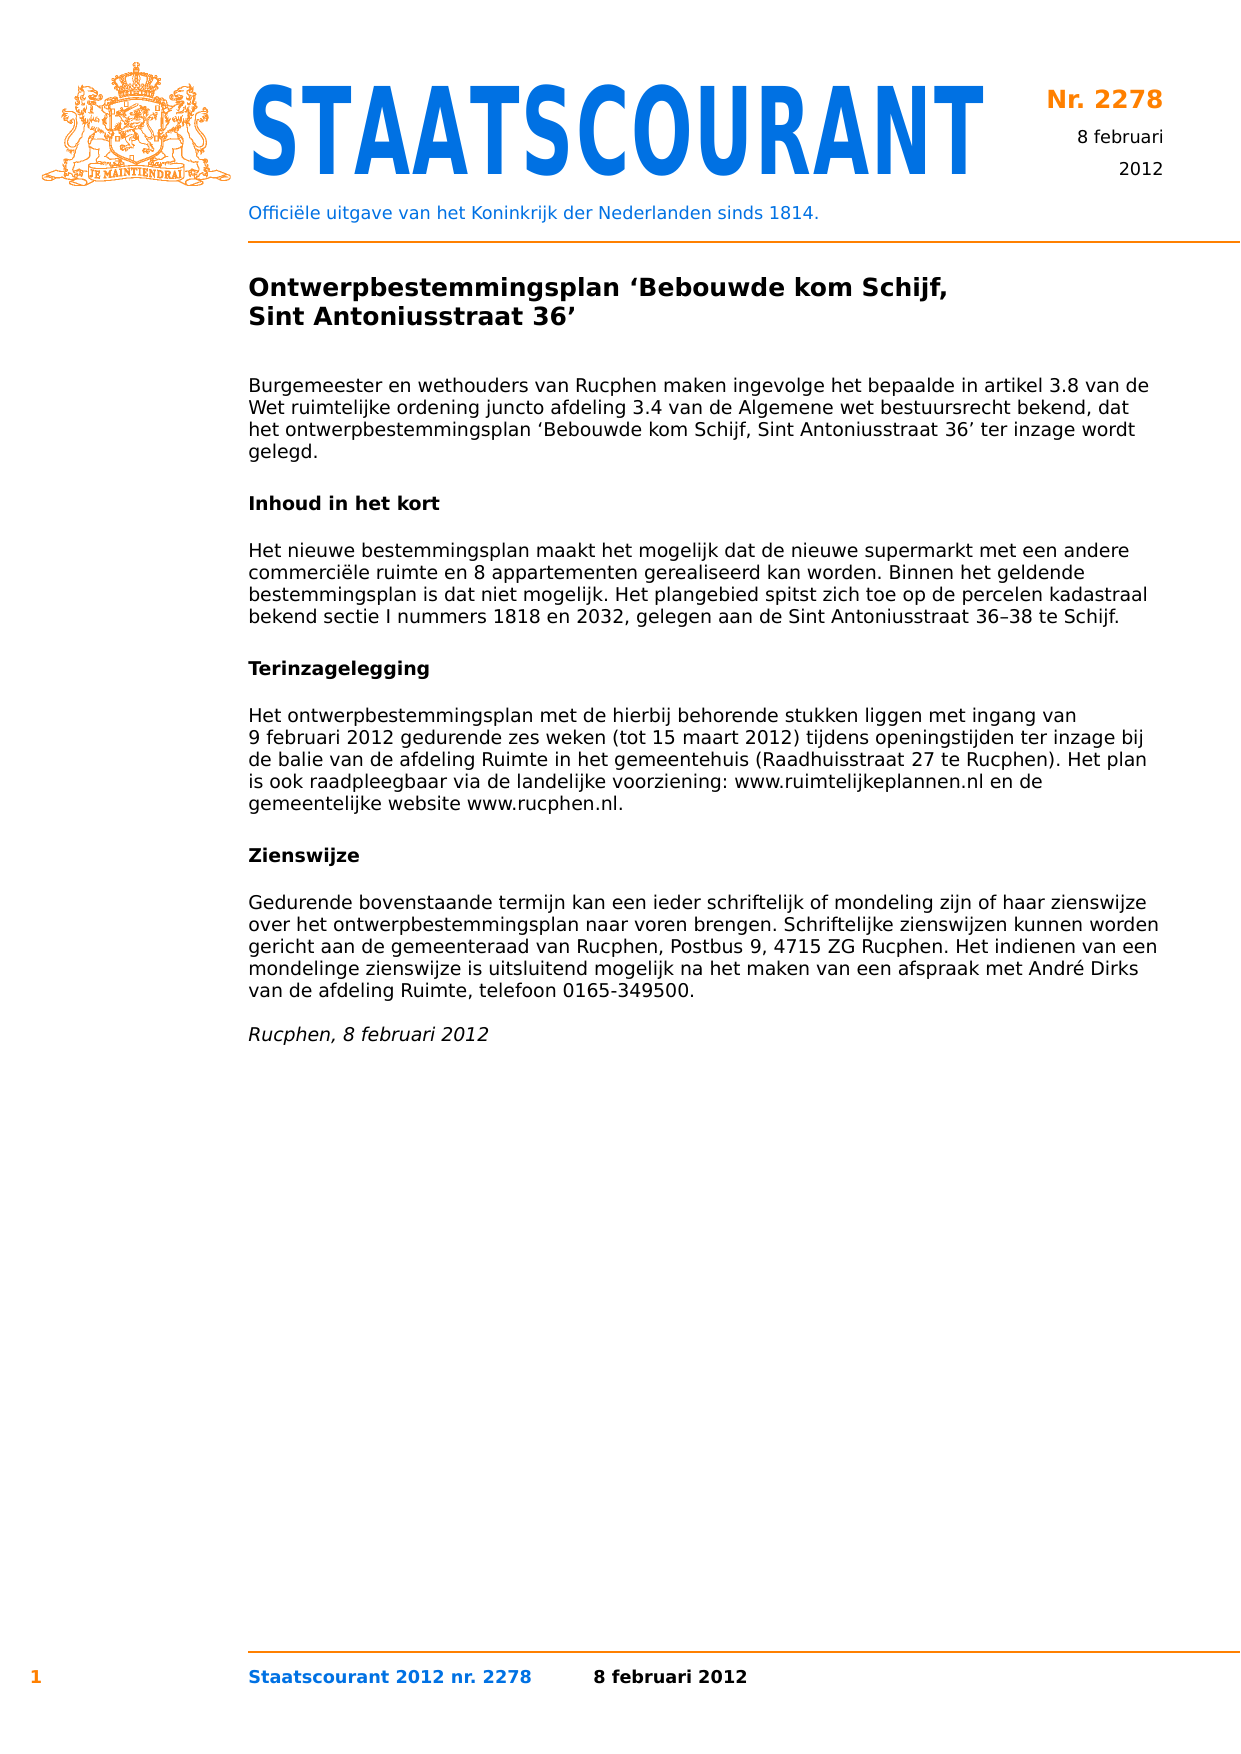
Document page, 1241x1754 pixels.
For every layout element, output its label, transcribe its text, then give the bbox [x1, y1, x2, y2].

text Het ontwerpbestemmingsplan met de hierbij behorende stukken liggen met ingang van 9 februari 2012 gedurende zes weken (tot 15 maart 2012) tijdens openingstijden ter inzage bij de balie van de afdeling Ruimte in het gemeentehuis (Raadhuisstraat 27 te Rucphen). Het plan is ook raadpleegbaar via de landelijke voorziening: www.ruimtelijkeplannen.nl en de gemeentelijke website www.rucphen.nl. [248, 705, 1163, 815]
text Gedurende bovenstaande termijn kan een ieder schriftelijk of mondeling zijn of haar zienswijze over het ontwerpbestemmingsplan naar voren brengen. Schriftelijke zienswijzen kunnen worden gericht aan de gemeenteraad van Rucphen, Postbus 9, 4715 ZG Rucphen. Het indienen van een mondelinge zienswijze is uitsluitend mogelijk na het maken van een afspraak met André Dirks van de afdeling Ruimte, telefoon 0165-349500. [248, 892, 1163, 1002]
table_cell Officiële uitgave van het Koninkrijk der Nederlanden sinds 1814. [248, 203, 1240, 241]
text Het nieuwe bestemmingsplan maakt het mogelijk dat de nieuwe supermarkt met een andere commerciële ruimte en 8 appartementen gerealiseerd kan worden. Binnen het geldende bestemmingsplan is dat niet mogelijk. Het plangebied spitst zich toe op de percelen kadastraal bekend sectie I nummers 1818 en 2032, gelegen aan de Sint Antoniusstraat 36–38 te Schijf. [248, 540, 1163, 628]
picture [41, 62, 231, 186]
table_cell 8 februari [998, 121, 1240, 153]
subtitle Zienswijze [248, 845, 1163, 867]
text Burgemeester en wethouders van Rucphen maken ingevolge het bepaalde in artikel 3.8 van de Wet ruimtelijke ordening juncto afdeling 3.4 van de Algemene wet bestuursrecht bekend, dat het ontwerpbestemmingsplan ‘Bebouwde kom Schijf, Sint Antoniusstraat 36’ ter inzage wordt gelegd. [248, 375, 1163, 463]
subtitle Terinzagelegging [248, 658, 1163, 680]
text Rucphen, 8 februari 2012 [248, 1023, 1163, 1046]
table_header STAATSCOURANT [248, 62, 998, 203]
table_header [25, 62, 248, 241]
table_cell 2012 [998, 153, 1240, 203]
subtitle Inhoud in het kort [248, 493, 1163, 515]
subtitle Ontwerpbestemmingsplan ‘Bebouwde kom Schijf, Sint Antoniusstraat 36’ [248, 273, 1163, 331]
table_header Nr. 2278 [998, 62, 1240, 121]
